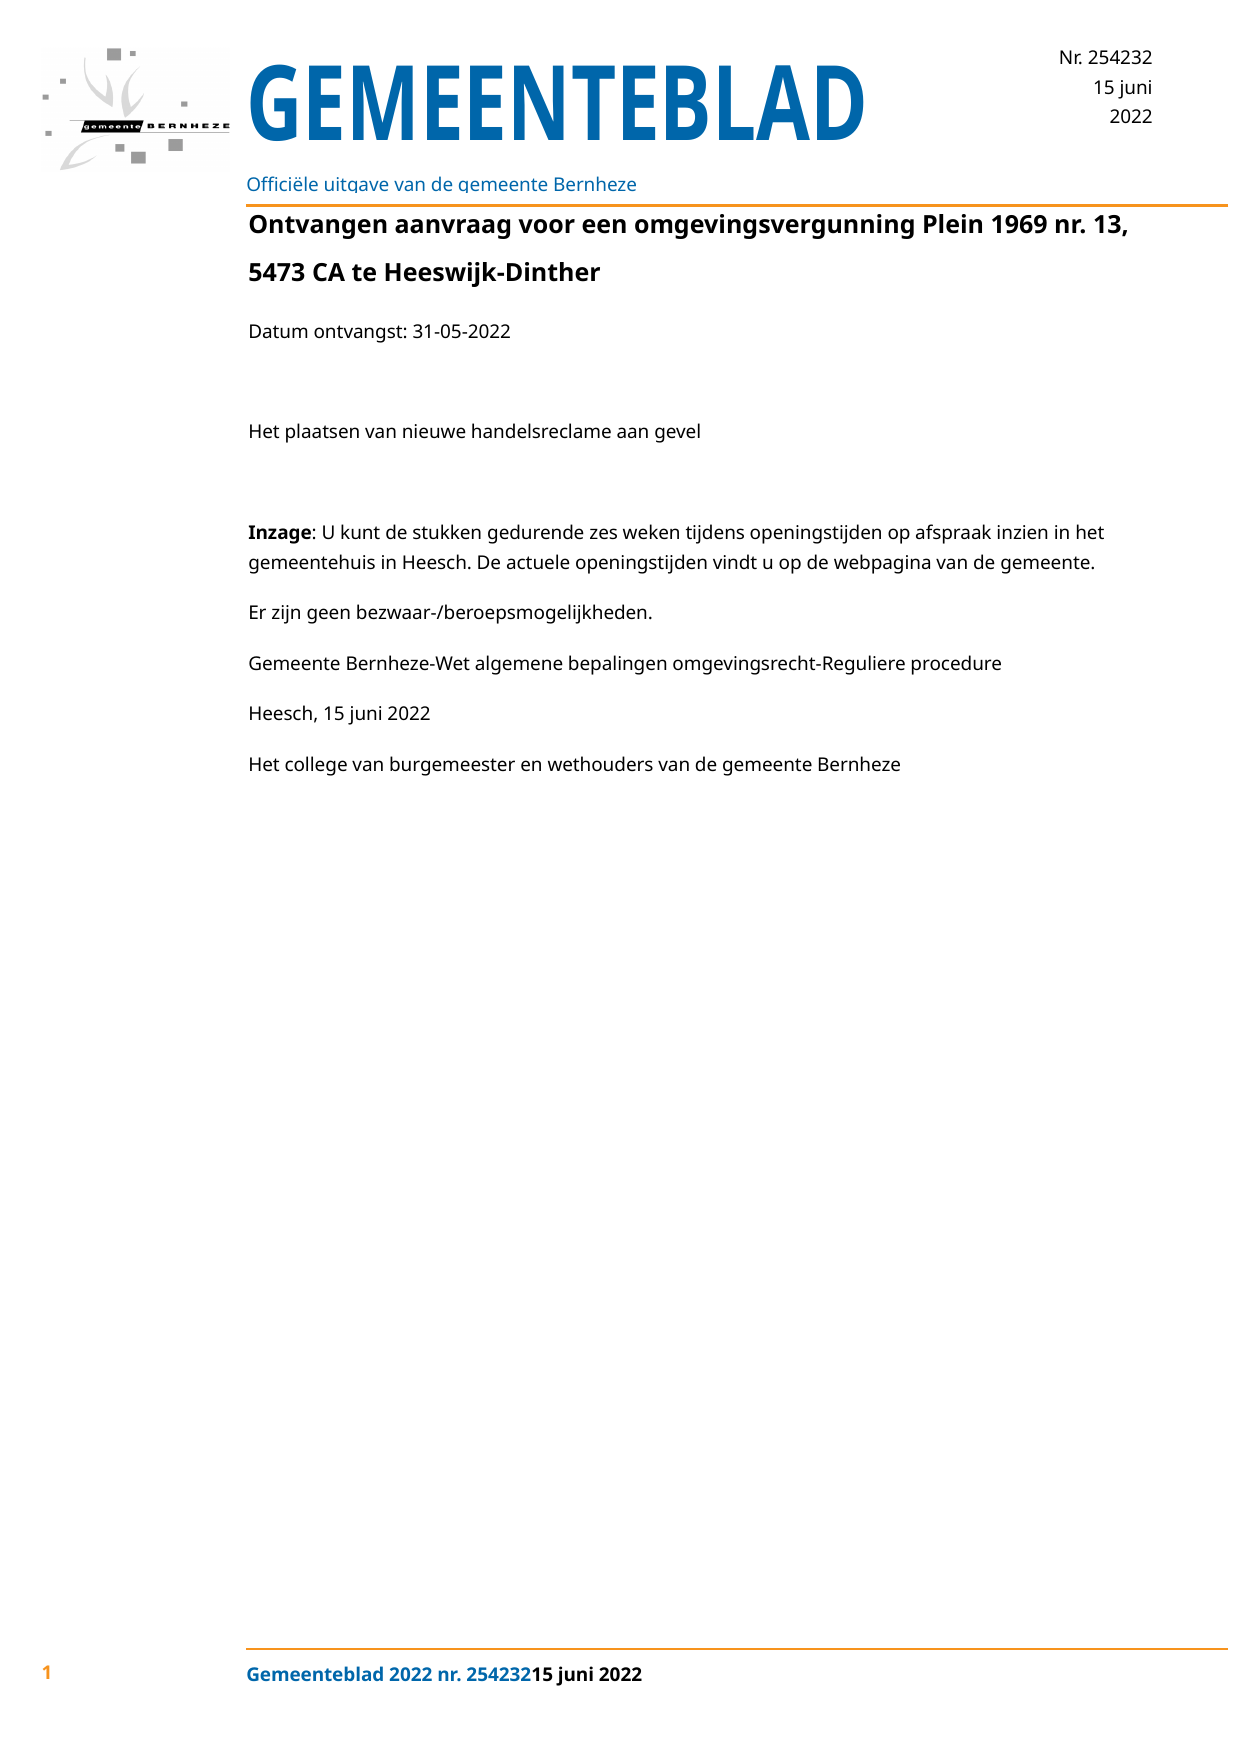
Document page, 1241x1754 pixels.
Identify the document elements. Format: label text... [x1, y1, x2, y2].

text Datum ontvangst: 31-05-2022 [248, 318, 1152, 344]
text Heesch, 15 juni 2022 [248, 700, 1152, 726]
text Gemeente Bernheze-Wet algemene bepalingen omgevingsrecht-Reguliere procedure [248, 650, 1152, 676]
picture [41, 47, 231, 172]
text Inzage: U kunt de stukken gedurende zes weken tijdens openingstijden op afspraak inzien in het gemeentehuis in Heesch. De actuele openingstijden vindt u op de webpagina van de gemeente. [248, 519, 1152, 575]
text Het plaatsen van nieuwe handelsreclame aan gevel [248, 419, 1152, 444]
text Ontvangen aanvraag voor een omgevingsvergunning Plein 1969 nr. 13, 5473 CA te Heeswijk-Dinther [248, 207, 1152, 288]
text Het college van burgemeester en wethouders van de gemeente Bernheze [248, 751, 1152, 777]
text Er zijn geen bezwaar-/beroepsmogelijkheden. [248, 599, 1152, 625]
